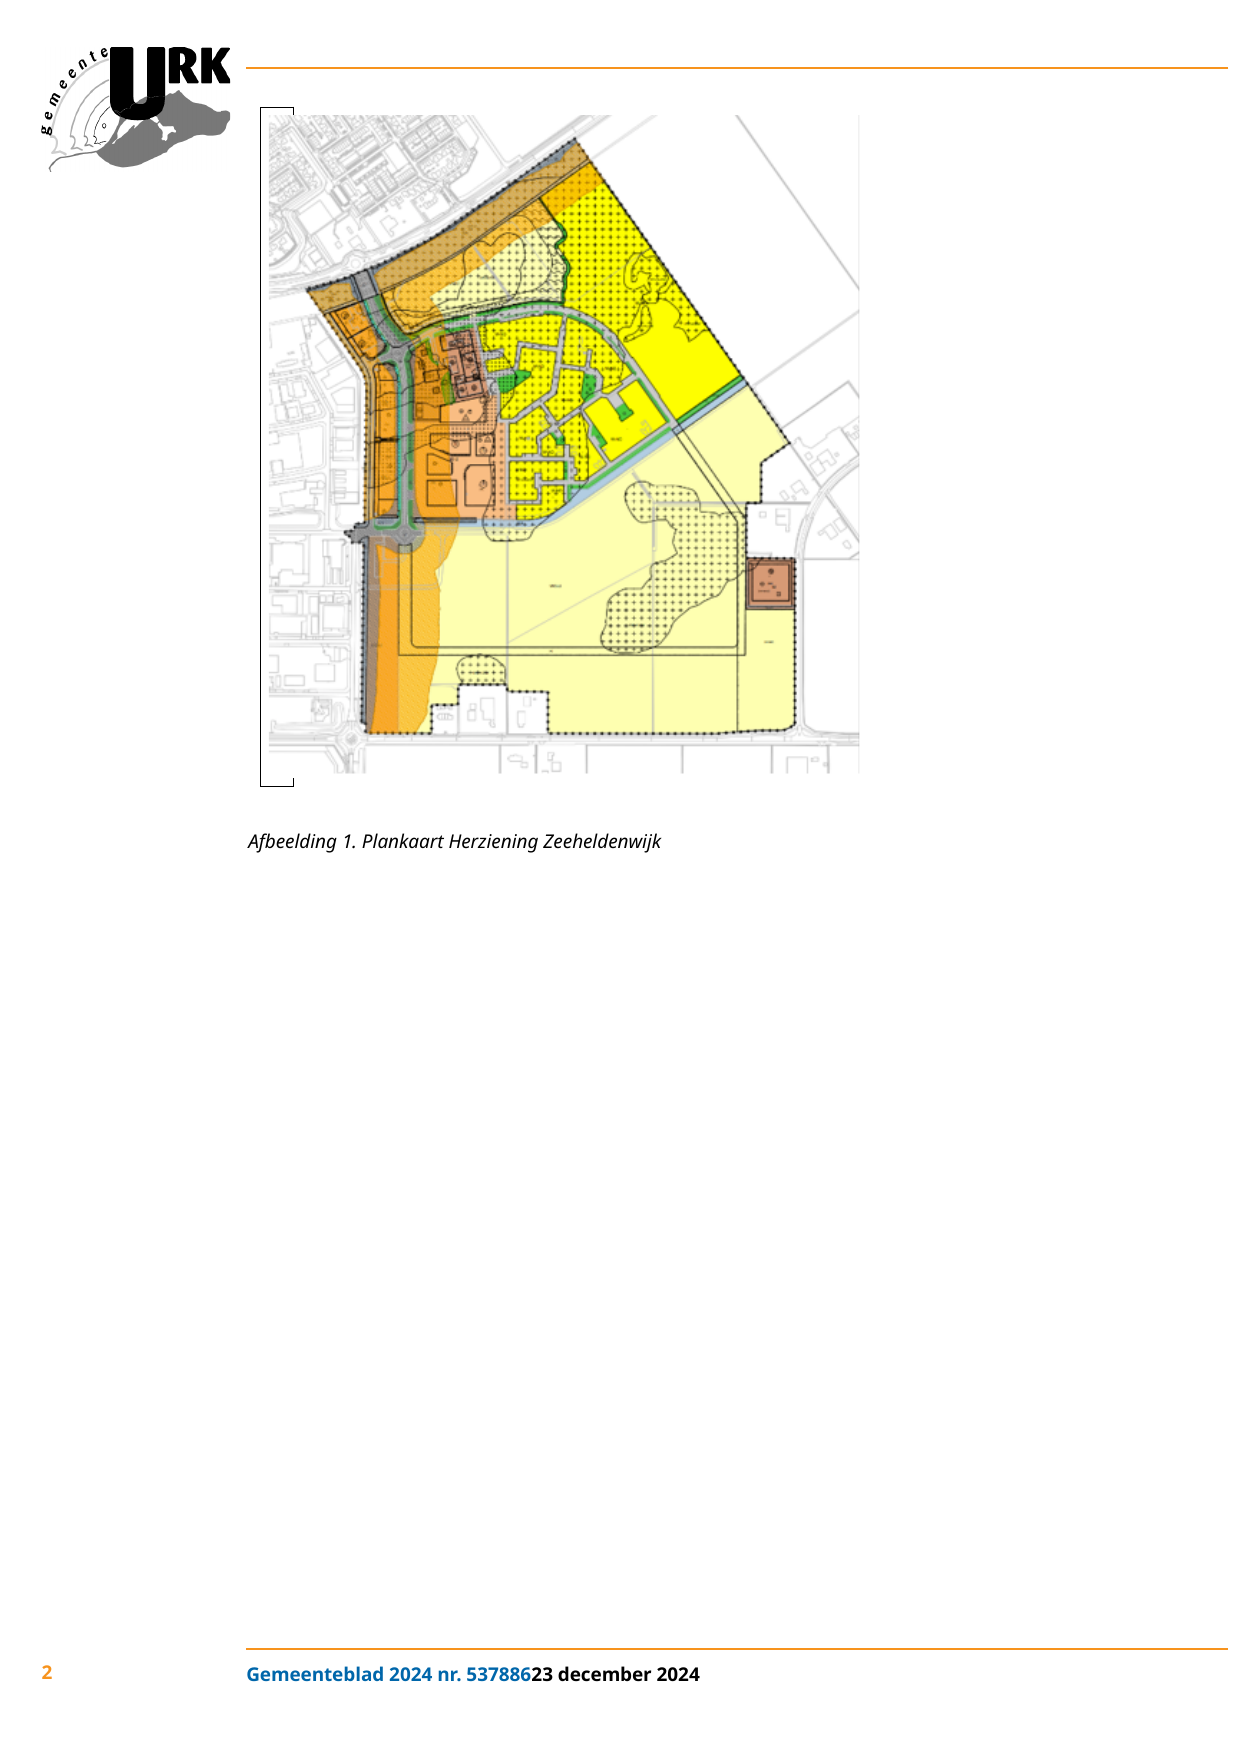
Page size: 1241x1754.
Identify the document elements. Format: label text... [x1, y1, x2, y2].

picture [268, 115, 860, 778]
picture [41, 47, 231, 172]
text Afbeelding 1. Plankaart Herziening Zeeheldenwijk [248, 829, 1152, 854]
